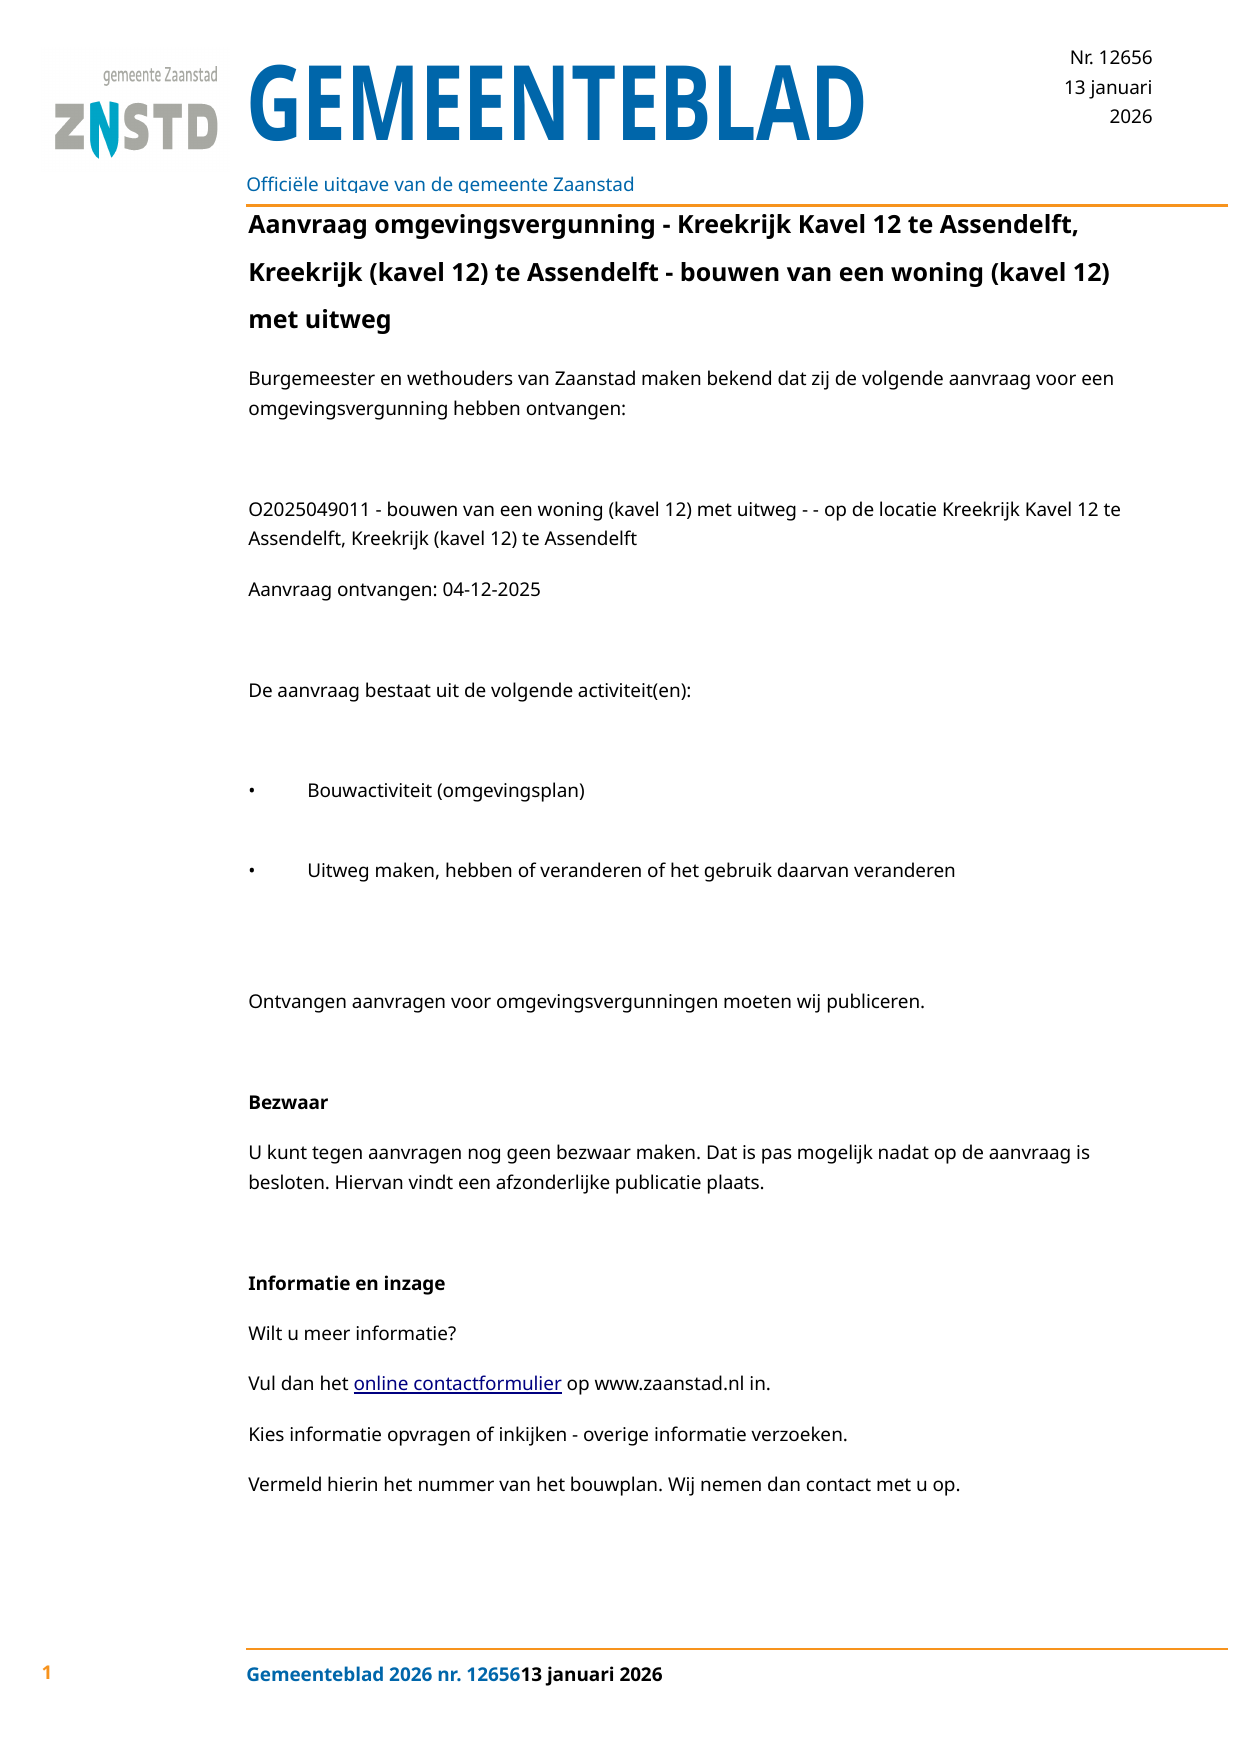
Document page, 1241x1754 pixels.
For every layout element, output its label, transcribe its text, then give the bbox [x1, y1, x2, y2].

text Burgemeester en wethouders van Zaanstad maken bekend dat zij de volgende aanvraag voor een omgevingsvergunning hebben ontvangen: [248, 366, 1152, 421]
picture [41, 47, 231, 172]
text Kies informatie opvragen of inkijken - overige informatie verzoeken. [248, 1421, 1152, 1447]
text Informatie en inzage [248, 1270, 1152, 1295]
text Vermeld hierin het nummer van het bouwplan. Wij nemen dan contact met u op. [248, 1471, 1152, 1497]
list Uitweg maken, hebben of veranderen of het gebruik daarvan veranderen [248, 858, 1152, 883]
text Ontvangen aanvragen voor omgevingsvergunningen moeten wij publiceren. [248, 988, 1152, 1014]
list Bouwactiviteit (omgevingsplan) [248, 778, 1152, 803]
text U kunt tegen aanvragen nog geen bezwaar maken. Dat is pas mogelijk nadat op de aanvraag is besloten. Hiervan vindt een afzonderlijke publicatie plaats. [248, 1139, 1152, 1194]
text Aanvraag omgevingsvergunning - Kreekrijk Kavel 12 te Assendelft, Kreekrijk (kavel 12) te Assendelft - bouwen van een woning (kavel 12) met uitweg [248, 207, 1152, 336]
text De aanvraag bestaat uit de volgende activiteit(en): [248, 677, 1152, 702]
text Wilt u meer informatie? [248, 1320, 1152, 1346]
text Vul dan het online contactformulier op www.zaanstad.nl in. [248, 1371, 1152, 1396]
text Bezwaar [248, 1089, 1152, 1114]
text Aanvraag ontvangen: 04-12-2025 [248, 576, 1152, 602]
text O2025049011 - bouwen van een woning (kavel 12) met uitweg - - op de locatie Kreekrijk Kavel 12 te Assendelft, Kreekrijk (kavel 12) te Assendelft [248, 496, 1152, 551]
